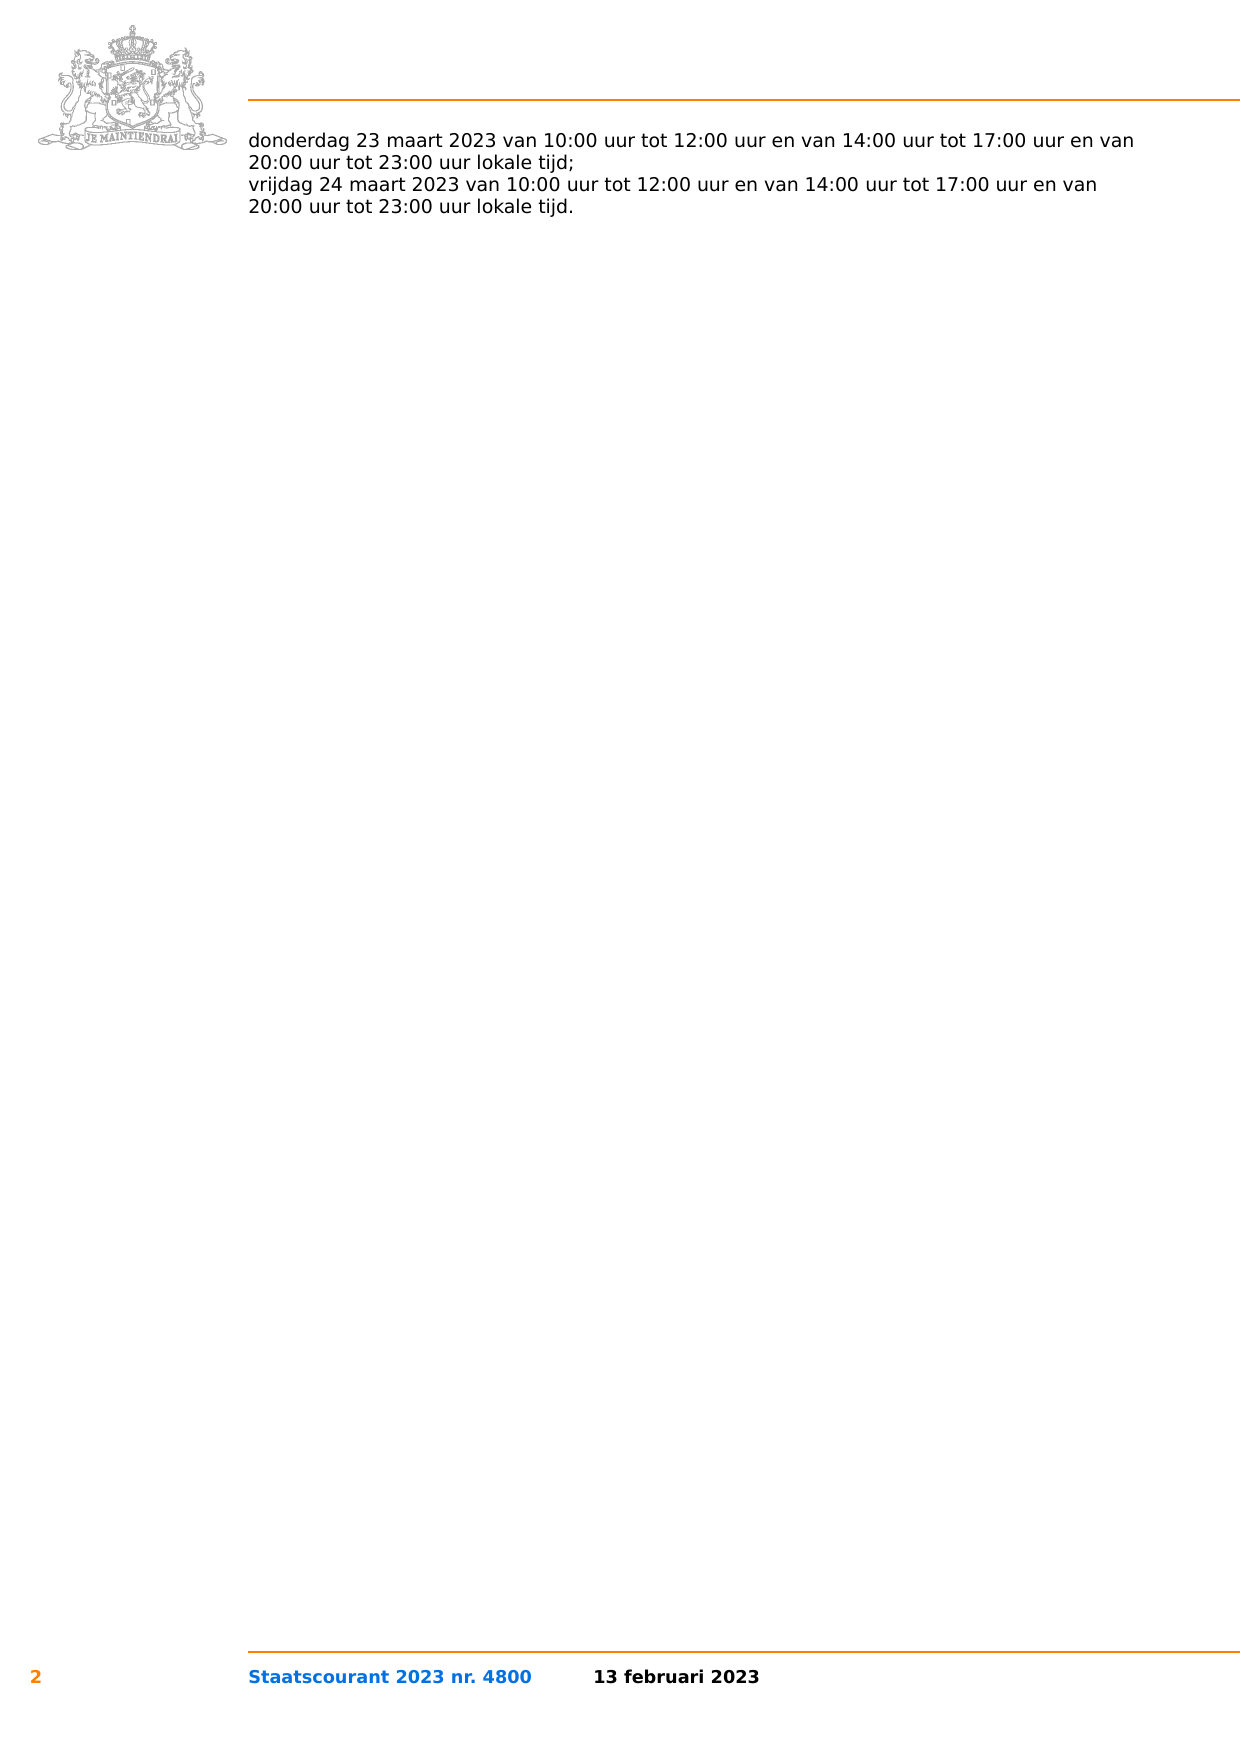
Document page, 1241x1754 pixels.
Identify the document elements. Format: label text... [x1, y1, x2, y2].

text donderdag 23 maart 2023 van 10:00 uur tot 12:00 uur en van 14:00 uur tot 17:00 uur en van 20:00 uur tot 23:00 uur lokale tijd; [248, 130, 1163, 174]
text vrijdag 24 maart 2023 van 10:00 uur tot 12:00 uur en van 14:00 uur tot 17:00 uur en van 20:00 uur tot 23:00 uur lokale tijd. [248, 174, 1163, 218]
picture [38, 25, 227, 150]
